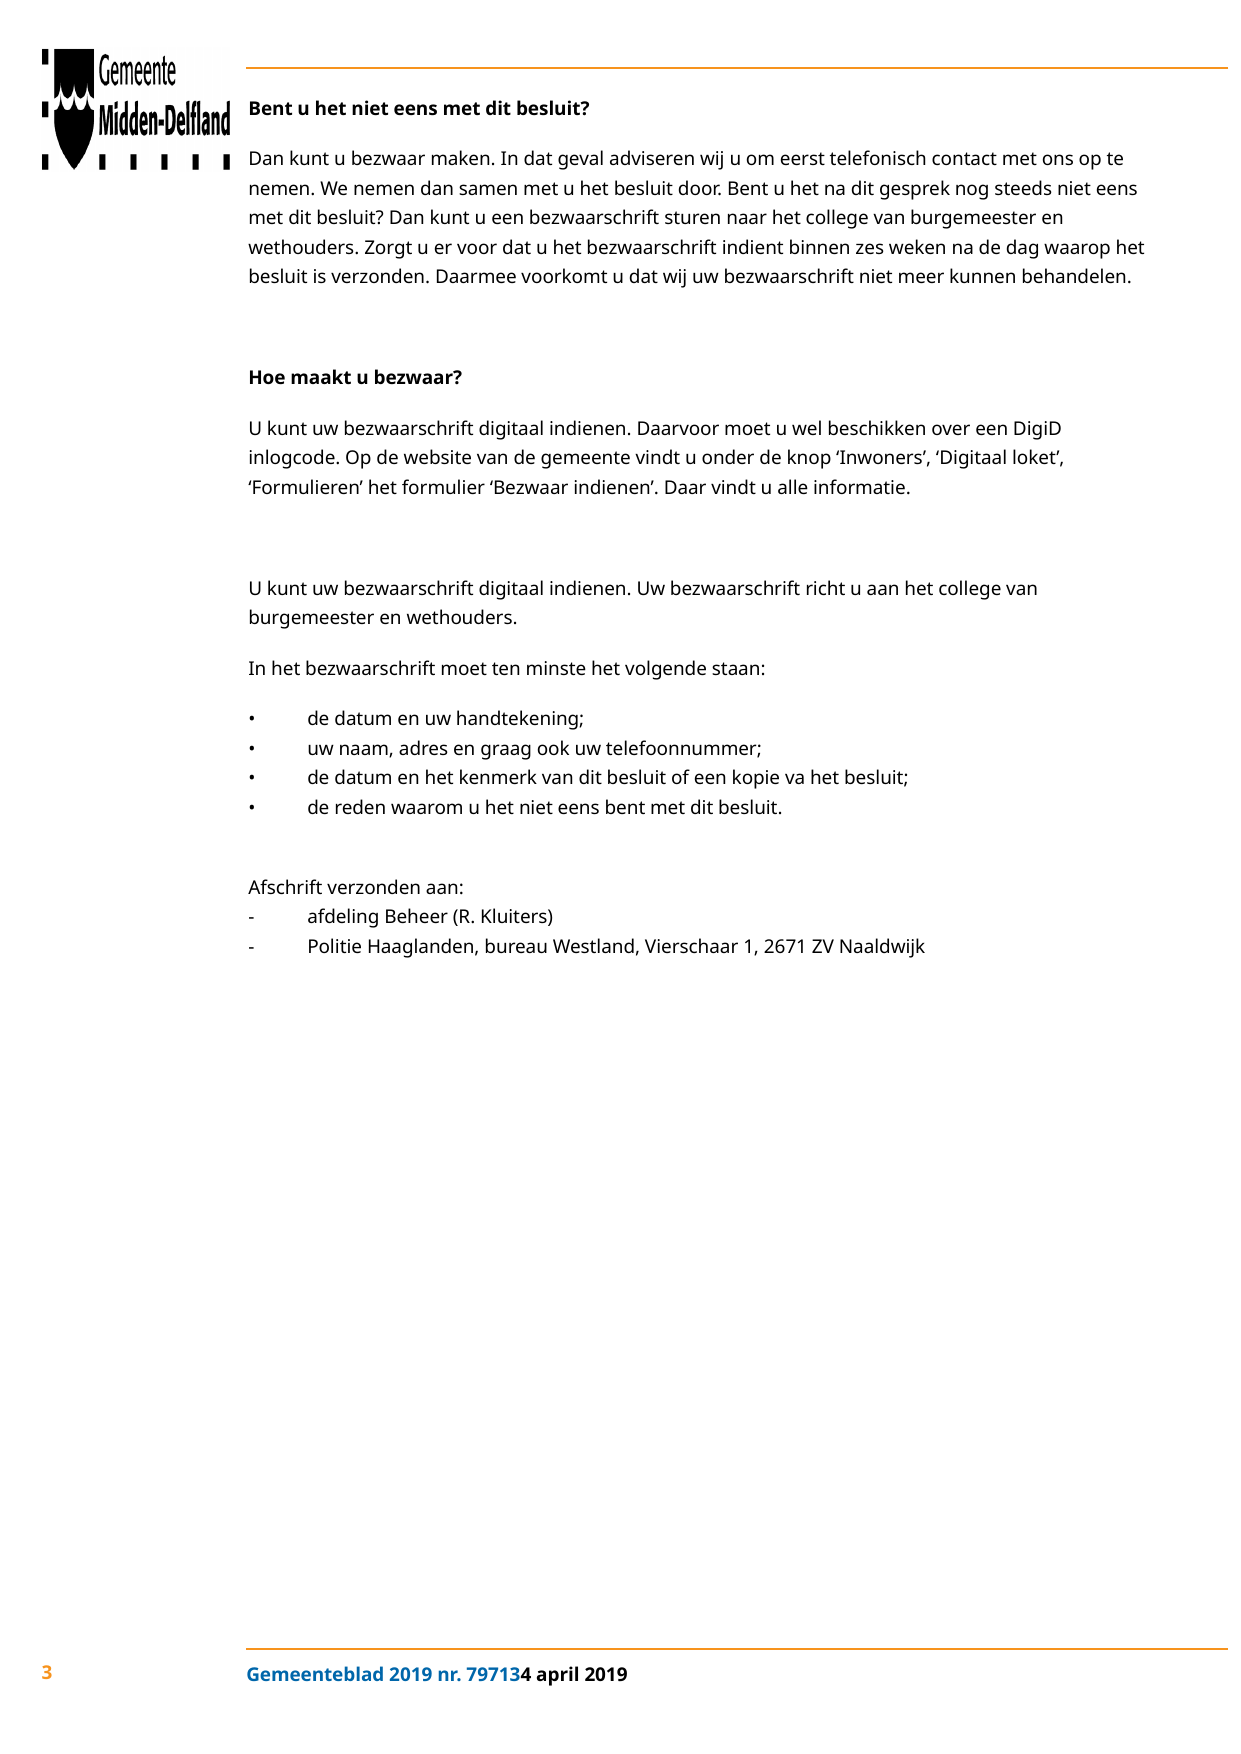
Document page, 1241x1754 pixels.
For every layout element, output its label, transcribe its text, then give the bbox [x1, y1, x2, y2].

text Bent u het niet eens met dit besluit? [248, 95, 1152, 121]
text U kunt uw bezwaarschrift digitaal indienen. Daarvoor moet u wel beschikken over een DigiD inlogcode. Op de website van de gemeente vindt u onder de knop ‘Inwoners’, ‘Digitaal loket’, ‘Formulieren’ het formulier ‘Bezwaar indienen’. Daar vindt u alle informatie. [248, 415, 1152, 500]
list de datum en uw handtekening; [248, 705, 1152, 731]
list afdeling Beheer (R. Kluiters) [248, 903, 1152, 929]
list uw naam, adres en graag ook uw telefoonnummer; [248, 735, 1152, 761]
picture [41, 47, 231, 172]
text Afschrift verzonden aan: [248, 874, 1152, 900]
text U kunt uw bezwaarschrift digitaal indienen. Uw bezwaarschrift richt u aan het college van burgemeester en wethouders. [248, 575, 1152, 630]
text Dan kunt u bezwaar maken. In dat geval adviseren wij u om eerst telefonisch contact met ons op te nemen. We nemen dan samen met u het besluit door. Bent u het na dit gesprek nog steeds niet eens met dit besluit? Dan kunt u een bezwaarschrift sturen naar het college van burgemeester en wethouders. Zorgt u er voor dat u het bezwaarschrift indient binnen zes weken na de dag waarop het besluit is verzonden. Daarmee voorkomt u dat wij uw bezwaarschrift niet meer kunnen behandelen. [248, 145, 1152, 289]
list de reden waarom u het niet eens bent met dit besluit. [248, 794, 1152, 820]
text In het bezwaarschrift moet ten minste het volgende staan: [248, 655, 1152, 681]
list de datum en het kenmerk van dit besluit of een kopie va het besluit; [248, 764, 1152, 790]
list Politie Haaglanden, bureau Westland, Vierschaar 1, 2671 ZV Naaldwijk [248, 933, 1152, 959]
text Hoe maakt u bezwaar? [248, 364, 1152, 390]
